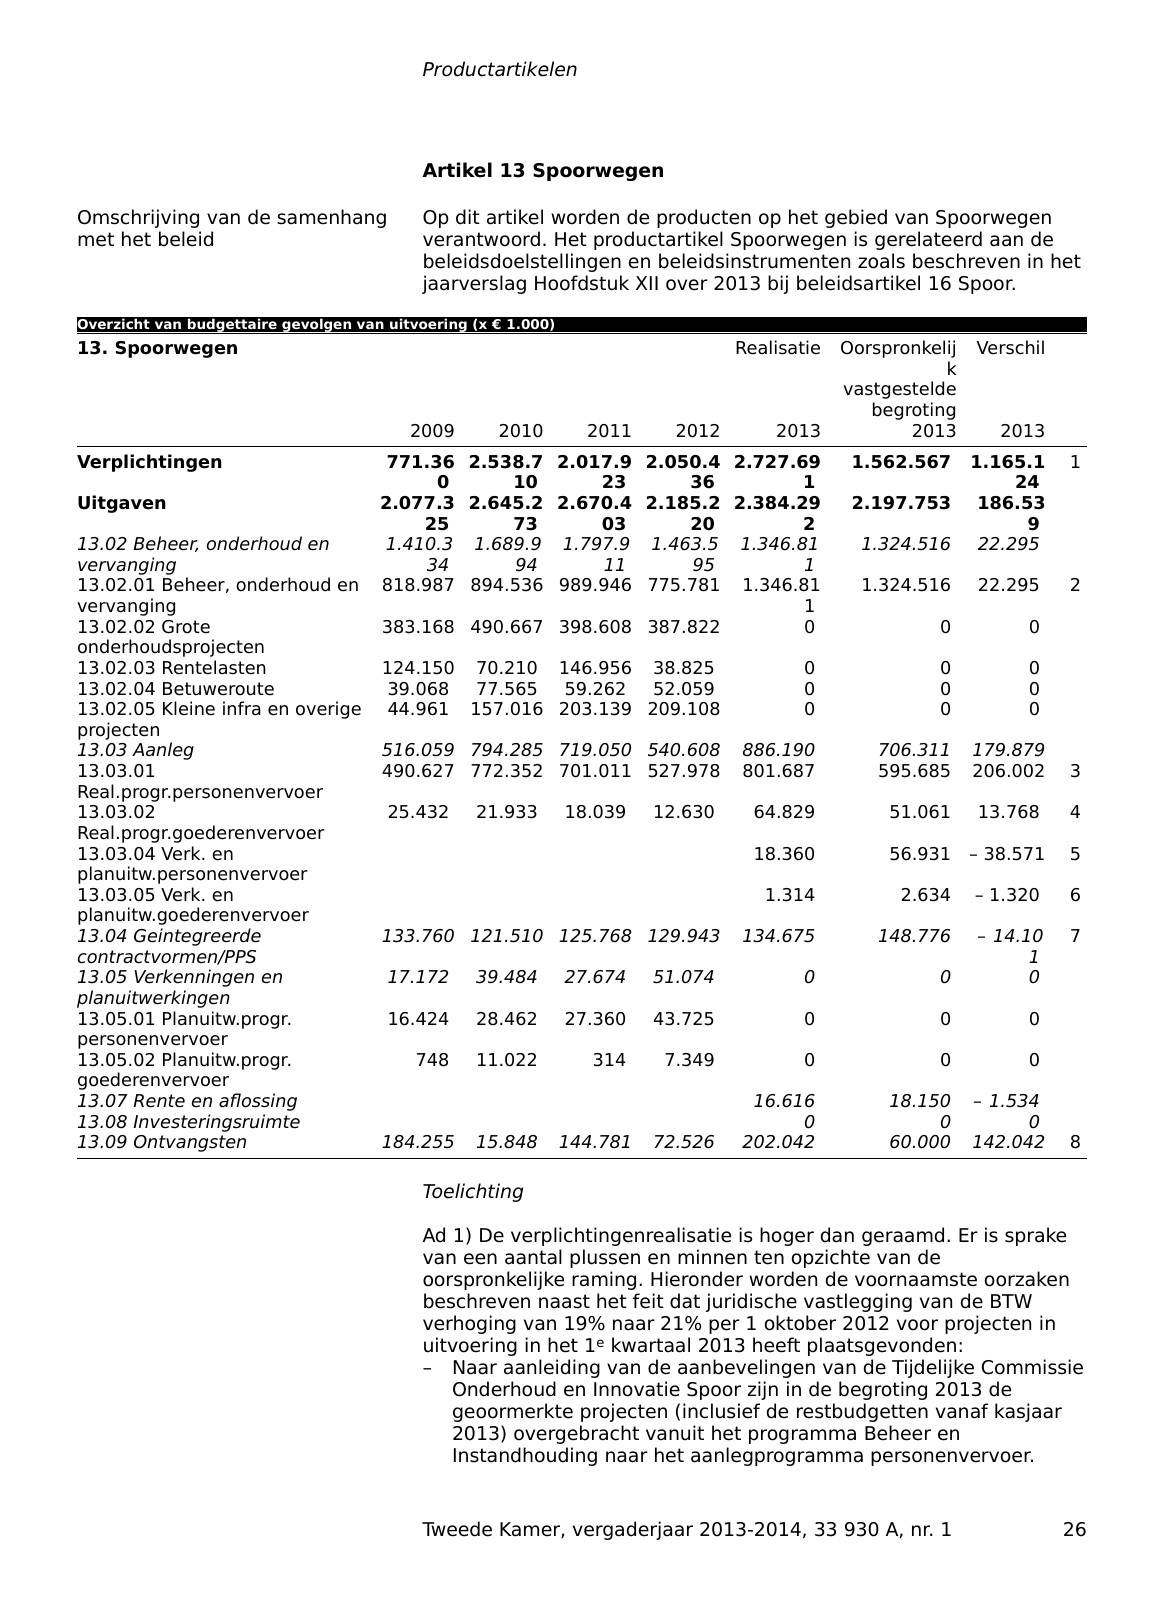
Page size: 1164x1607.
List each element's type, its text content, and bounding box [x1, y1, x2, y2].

table_cell 125.768 [549, 926, 638, 967]
table_cell 2.017.923 [549, 447, 638, 493]
table_cell 1.463.595 [638, 534, 726, 575]
table_cell 13.05 Verkenningen en planuitwerkingen [77, 967, 372, 1008]
table_cell 0 [827, 617, 962, 658]
table_cell 15.848 [461, 1132, 549, 1158]
table_cell 13.02 Beheer, onderhoud en vervanging [77, 534, 372, 575]
table_cell [638, 885, 726, 926]
table_cell 13. Spoorwegen [77, 334, 372, 421]
table_cell 13.02.03 Rentelasten [77, 658, 372, 678]
table_cell 0 [726, 1009, 827, 1050]
table_cell Realisatie [726, 334, 827, 421]
table_cell 16.424 [372, 1009, 461, 1050]
table_cell 60.000 [827, 1132, 962, 1158]
table_cell 2.384.292 [726, 493, 827, 534]
table_cell 1.410.334 [372, 534, 461, 575]
table_cell 148.776 [827, 926, 962, 967]
table_cell 0 [963, 658, 1051, 678]
table_cell 701.011 [549, 761, 638, 802]
table_cell 2.077.325 [372, 493, 461, 534]
table_cell [638, 844, 726, 885]
table_cell 21.933 [461, 802, 549, 843]
table_cell 13.03.04 Verk. en planuitw.personenvervoer [77, 844, 372, 885]
table_cell 1 [1051, 447, 1087, 493]
table_cell [549, 1112, 638, 1132]
table_cell 0 [963, 1050, 1051, 1091]
table_cell 203.139 [549, 699, 638, 740]
table_cell Uitgaven [77, 493, 372, 534]
table_cell 2 [1051, 575, 1087, 617]
table_cell 771.360 [372, 447, 461, 493]
table_cell [1051, 421, 1087, 446]
text Omschrijving van de samenhang met het beleid [77, 207, 399, 251]
table_cell 121.510 [461, 926, 549, 967]
table_cell 0 [963, 679, 1051, 699]
table_cell 70.210 [461, 658, 549, 678]
table_cell 13.02.01 Beheer, onderhoud en vervanging [77, 575, 372, 617]
table_cell 157.016 [461, 699, 549, 740]
table_cell 7.349 [638, 1050, 726, 1091]
table_cell [461, 334, 549, 421]
table_cell [1051, 679, 1087, 699]
table_cell 989.946 [549, 575, 638, 617]
table_cell 13.09 Ontvangsten [77, 1132, 372, 1158]
table_cell 1.314 [726, 885, 827, 926]
table_cell [1051, 740, 1087, 761]
table_cell 25.432 [372, 802, 461, 843]
table_cell 39.484 [461, 967, 549, 1008]
table_cell 2.634 [827, 885, 962, 926]
table_cell [77, 421, 372, 446]
table_cell 27.360 [549, 1009, 638, 1050]
table_cell 2010 [461, 421, 549, 446]
table_cell 527.978 [638, 761, 726, 802]
table_cell [372, 844, 461, 885]
text Ad 1) De verplichtingenrealisatie is hoger dan geraamd. Er is sprake van een aantal plussen en minnen ten opzichte van de oorspronkelijke raming. Hieronder worden de voornaamste oorzaken beschreven naast het feit dat juridische vastlegging van de BTW verhoging van 19% naar 21% per 1 oktober 2012 voor projecten in uitvoering in het 1e kwartaal 2013 heeft plaatsgevonden: [422, 1225, 1087, 1357]
table_cell 16.616 [726, 1091, 827, 1112]
table_cell – 14.101 [963, 926, 1051, 967]
table_cell 314 [549, 1050, 638, 1091]
table_cell 0 [726, 679, 827, 699]
table_cell [1051, 493, 1087, 534]
table_cell 13.07 Rente en aflossing [77, 1091, 372, 1112]
table_cell [1051, 967, 1087, 1008]
table_cell 490.667 [461, 617, 549, 658]
table_cell 8 [1051, 1132, 1087, 1158]
table_cell 2013 [963, 421, 1051, 446]
table_cell [461, 885, 549, 926]
table_cell 0 [963, 617, 1051, 658]
table_cell 516.059 [372, 740, 461, 761]
table_cell 59.262 [549, 679, 638, 699]
table_cell [1051, 534, 1087, 575]
table_cell [1051, 1009, 1087, 1050]
table_cell [372, 1091, 461, 1112]
table_cell [1051, 1112, 1087, 1132]
subtitle Artikel 13 Spoorwegen [422, 160, 1087, 182]
table_cell 22.295 [963, 534, 1051, 575]
table_cell 77.565 [461, 679, 549, 699]
table_cell 186.539 [963, 493, 1051, 534]
table_cell Oorspronkelijk vastgestelde begroting [827, 334, 962, 421]
table_cell 44.961 [372, 699, 461, 740]
table_cell 43.725 [638, 1009, 726, 1050]
table_cell 0 [726, 1112, 827, 1132]
table_cell 748 [372, 1050, 461, 1091]
table_cell 56.931 [827, 844, 962, 885]
table_cell 794.285 [461, 740, 549, 761]
table_cell 2013 [726, 421, 827, 446]
table_cell [1051, 334, 1087, 421]
table_cell 4 [1051, 802, 1087, 843]
table_cell 0 [827, 699, 962, 740]
table_cell 13.02.04 Betuweroute [77, 679, 372, 699]
table_cell [461, 844, 549, 885]
table_cell [549, 1091, 638, 1112]
table_cell 0 [827, 679, 962, 699]
table_cell 18.039 [549, 802, 638, 843]
table_cell 5 [1051, 844, 1087, 885]
table_cell 2.645.273 [461, 493, 549, 534]
table_cell 775.781 [638, 575, 726, 617]
table_cell [372, 885, 461, 926]
table_cell 0 [726, 699, 827, 740]
table_cell 133.760 [372, 926, 461, 967]
subtitle Toelichting [422, 1181, 1087, 1203]
table_cell 209.108 [638, 699, 726, 740]
table_cell 18.150 [827, 1091, 962, 1112]
table_cell [1051, 617, 1087, 658]
table_cell 818.987 [372, 575, 461, 617]
table_cell 134.675 [726, 926, 827, 967]
table_cell 2011 [549, 421, 638, 446]
table_cell [549, 334, 638, 421]
table_cell 2.538.710 [461, 447, 549, 493]
table_cell 51.061 [827, 802, 962, 843]
table_cell [638, 1112, 726, 1132]
table_cell 206.002 [963, 761, 1051, 802]
table_cell 0 [726, 658, 827, 678]
table_cell – 1.320 [963, 885, 1051, 926]
table_header Overzicht van budgettaire gevolgen van uitvoering (x € 1.000) [77, 317, 1087, 332]
table_cell 142.042 [963, 1132, 1051, 1158]
table_cell 2009 [372, 421, 461, 446]
table_cell 2.197.753 [827, 493, 962, 534]
table_cell [549, 885, 638, 926]
table_cell 0 [963, 1009, 1051, 1050]
table_cell 22.295 [963, 575, 1051, 617]
table_cell 129.943 [638, 926, 726, 967]
text Op dit artikel worden de producten op het gebied van Spoorwegen verantwoord. Het productartikel Spoorwegen is gerelateerd aan de beleidsdoelstellingen en beleidsinstrumenten zoals beschreven in het jaarverslag Hoofdstuk XII over 2013 bij beleidsartikel 16 Spoor. [422, 207, 1087, 295]
table_cell 18.360 [726, 844, 827, 885]
table_cell 1.689.994 [461, 534, 549, 575]
table_cell [372, 334, 461, 421]
table_cell 706.311 [827, 740, 962, 761]
table_cell 38.825 [638, 658, 726, 678]
table_cell 184.255 [372, 1132, 461, 1158]
table_cell 2.727.691 [726, 447, 827, 493]
table_cell 13.02.02 Grote onderhoudsprojecten [77, 617, 372, 658]
table_cell 1.324.516 [827, 534, 962, 575]
table_cell 13.768 [963, 802, 1051, 843]
table_cell [1051, 1050, 1087, 1091]
table_cell 595.685 [827, 761, 962, 802]
table_cell 387.822 [638, 617, 726, 658]
table_cell 719.050 [549, 740, 638, 761]
table_cell 13.04 Geintegreerde contractvormen/PPS [77, 926, 372, 967]
table_cell 540.608 [638, 740, 726, 761]
table_cell 28.462 [461, 1009, 549, 1050]
table_cell [638, 334, 726, 421]
table_cell 179.879 [963, 740, 1051, 761]
table_cell 886.190 [726, 740, 827, 761]
table_cell 0 [963, 967, 1051, 1008]
table_cell 13.03.05 Verk. en planuitw.goederenvervoer [77, 885, 372, 926]
table_cell 2.050.436 [638, 447, 726, 493]
table_cell 124.150 [372, 658, 461, 678]
table_cell 772.352 [461, 761, 549, 802]
table_cell 13.03 Aanleg [77, 740, 372, 761]
table_cell 3 [1051, 761, 1087, 802]
table_cell 0 [726, 967, 827, 1008]
table_cell [461, 1091, 549, 1112]
table_cell 2.185.220 [638, 493, 726, 534]
table_cell 0 [827, 1050, 962, 1091]
table_cell 1.346.811 [726, 575, 827, 617]
table_cell – 38.571 [963, 844, 1051, 885]
table_cell 2.670.403 [549, 493, 638, 534]
table_cell 894.536 [461, 575, 549, 617]
table_cell 1.797.911 [549, 534, 638, 575]
table_cell Verschil [963, 334, 1051, 421]
table_cell 72.526 [638, 1132, 726, 1158]
table_cell 0 [827, 1112, 962, 1132]
table_cell 39.068 [372, 679, 461, 699]
table_cell 383.168 [372, 617, 461, 658]
table_cell 0 [963, 1112, 1051, 1132]
table_cell 7 [1051, 926, 1087, 967]
table_cell 0 [827, 967, 962, 1008]
table_cell 0 [827, 1009, 962, 1050]
table_cell 1.324.516 [827, 575, 962, 617]
table_cell 2012 [638, 421, 726, 446]
table_cell 13.05.02 Planuitw.progr. goederenvervoer [77, 1050, 372, 1091]
table_cell – 1.534 [963, 1091, 1051, 1112]
table_cell 13.03.02 Real.progr.goederenvervoer [77, 802, 372, 843]
table_cell Verplichtingen [77, 447, 372, 493]
table_cell 2013 [827, 421, 962, 446]
table_cell 51.074 [638, 967, 726, 1008]
table_cell 64.829 [726, 802, 827, 843]
table_cell 801.687 [726, 761, 827, 802]
table_cell [461, 1112, 549, 1132]
table_cell 146.956 [549, 658, 638, 678]
table_cell 13.03.01 Real.progr.personenvervoer [77, 761, 372, 802]
table_cell 13.02.05 Kleine infra en overige projecten [77, 699, 372, 740]
table_cell 0 [963, 699, 1051, 740]
text – Naar aanleiding van de aanbevelingen van de Tijdelijke Commissie Onderhoud en Innovatie Spoor zijn in de begroting 2013 de geoormerkte projecten (inclusief de restbudgetten vanaf kasjaar 2013) overgebracht vanuit het programma Beheer en Instandhouding naar het aanlegprogramma personenvervoer. [422, 1357, 1087, 1467]
table_cell 0 [827, 658, 962, 678]
table_cell [1051, 1091, 1087, 1112]
table_cell 52.059 [638, 679, 726, 699]
table_cell 1.165.124 [963, 447, 1051, 493]
table_cell [549, 844, 638, 885]
table_cell 27.674 [549, 967, 638, 1008]
table_cell 6 [1051, 885, 1087, 926]
table_cell 13.08 Investeringsruimte [77, 1112, 372, 1132]
table_cell 398.608 [549, 617, 638, 658]
table_cell 13.05.01 Planuitw.progr. personenvervoer [77, 1009, 372, 1050]
table_cell [638, 1091, 726, 1112]
table_cell 11.022 [461, 1050, 549, 1091]
table_cell 0 [726, 617, 827, 658]
table_cell 202.042 [726, 1132, 827, 1158]
table_cell 0 [726, 1050, 827, 1091]
table_cell [1051, 658, 1087, 678]
table_cell [372, 1112, 461, 1132]
table_cell 12.630 [638, 802, 726, 843]
table_cell 1.562.567 [827, 447, 962, 493]
table_cell 17.172 [372, 967, 461, 1008]
table_cell 1.346.811 [726, 534, 827, 575]
table_cell [1051, 699, 1087, 740]
table_cell 144.781 [549, 1132, 638, 1158]
table_cell 490.627 [372, 761, 461, 802]
